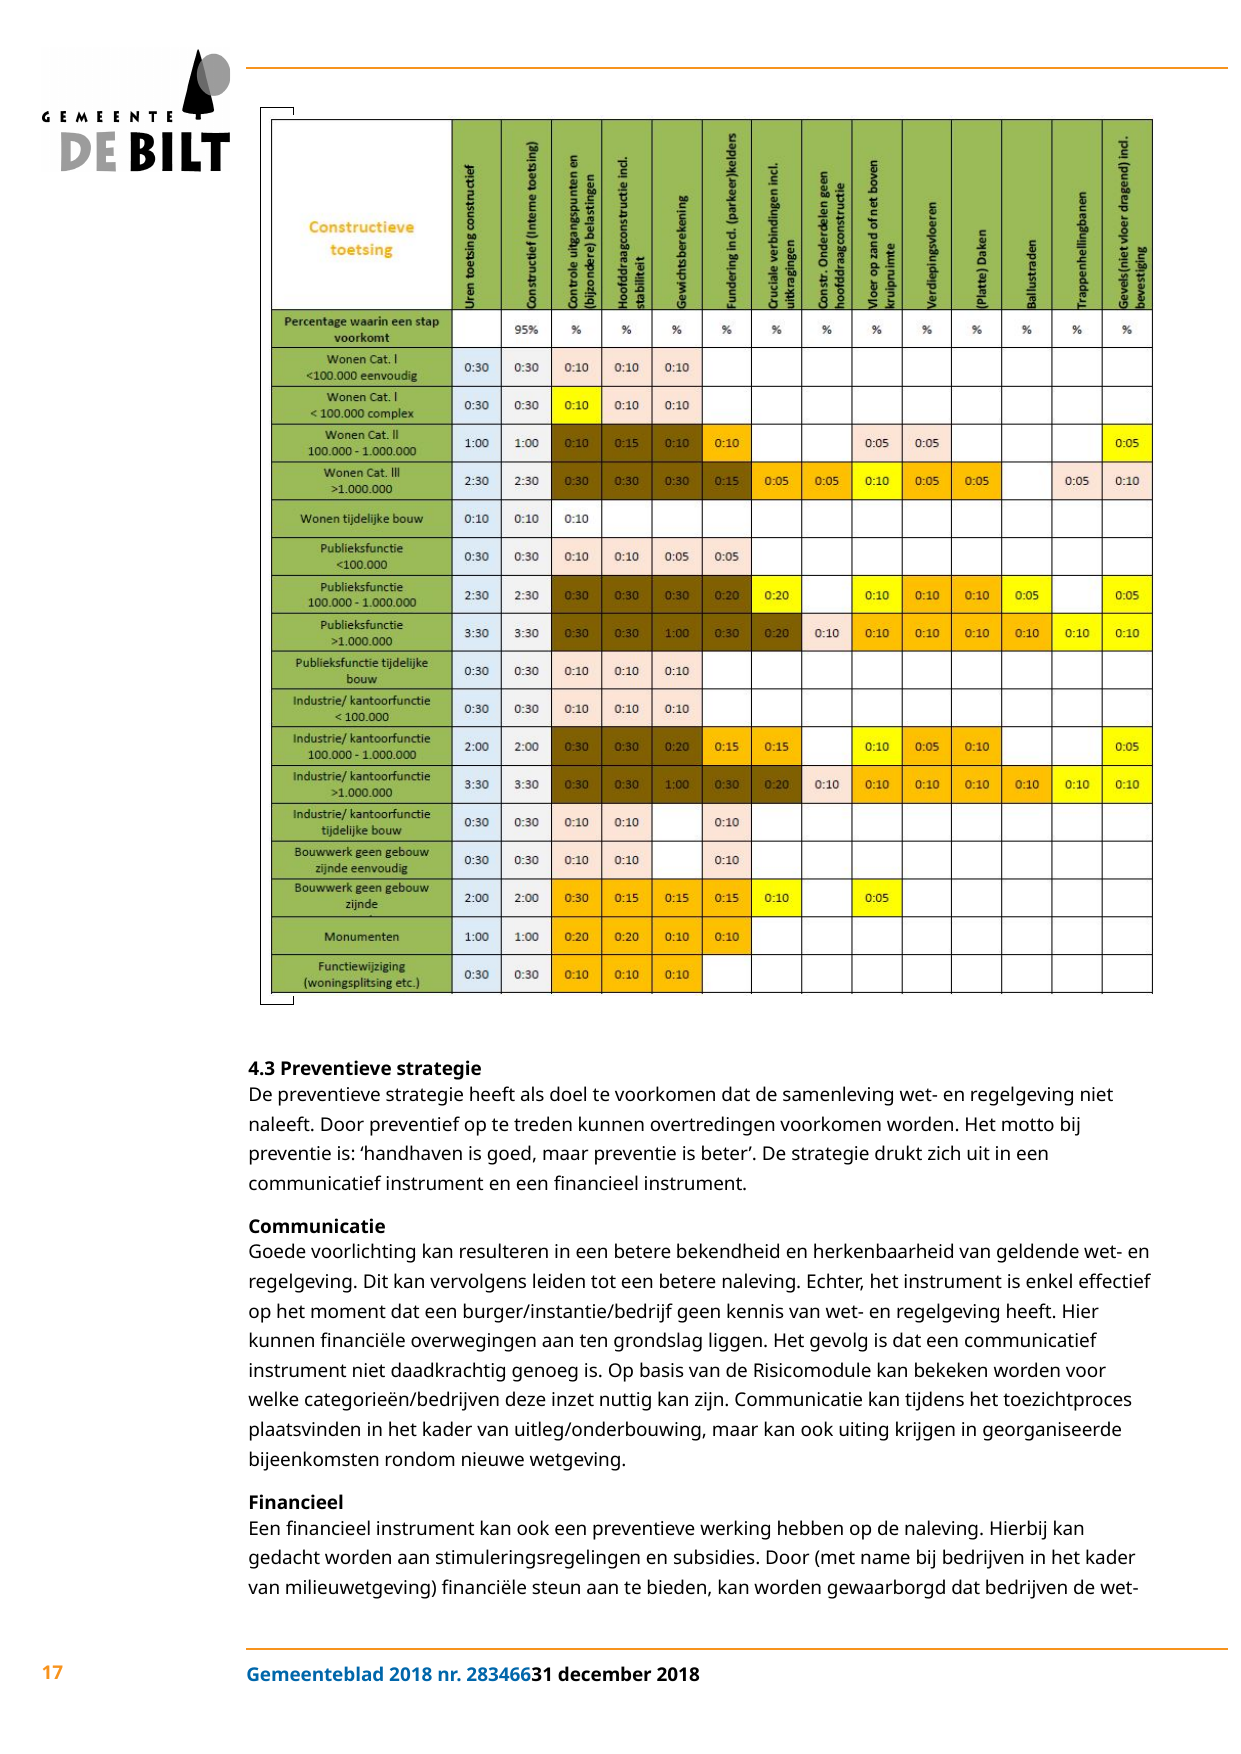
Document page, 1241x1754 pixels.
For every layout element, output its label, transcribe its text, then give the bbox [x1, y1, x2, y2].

picture [41, 47, 231, 172]
text Een financieel instrument kan ook een preventieve werking hebben op de naleving. Hierbij kan gedacht worden aan stimuleringsregelingen en subsidies. Door (met name bij bedrijven in het kader van milieuwetgeving) financiële steun aan te bieden, kan worden gewaarborgd dat bedrijven de wet- [248, 1515, 1152, 1599]
text 4.3 Preventieve strategie [248, 1055, 1152, 1081]
text Goede voorlichting kan resulteren in een betere bekendheid en herkenbaarheid van geldende wet- en regelgeving. Dit kan vervolgens leiden tot een betere naleving. Echter, het instrument is enkel effectief op het moment dat een burger/instantie/bedrijf geen kennis van wet- en regelgeving heeft. Hier kunnen financiële overwegingen aan ten grondslag liggen. Het gevolg is dat een communicatief instrument niet daadkrachtig genoeg is. Op basis van de Risicomodule kan bekeken worden voor welke categorieën/bedrijven deze inzet nuttig kan zijn. Communicatie kan tijdens het toezichtproces plaatsvinden in het kader van uitleg/onderbouwing, maar kan ook uiting krijgen in georganiseerde bijeenkomsten rondom nieuwe wetgeving. [248, 1239, 1152, 1472]
picture [268, 115, 1155, 996]
text Financieel [248, 1489, 1152, 1515]
text Communicatie [248, 1213, 1152, 1239]
text De preventieve strategie heeft als doel te voorkomen dat de samenleving wet- en regelgeving niet naleeft. Door preventief op te treden kunnen overtredingen voorkomen worden. Het motto bij preventie is: ‘handhaven is goed, maar preventie is beter’. De strategie drukt zich uit in een communicatief instrument en een financieel instrument. [248, 1081, 1152, 1196]
